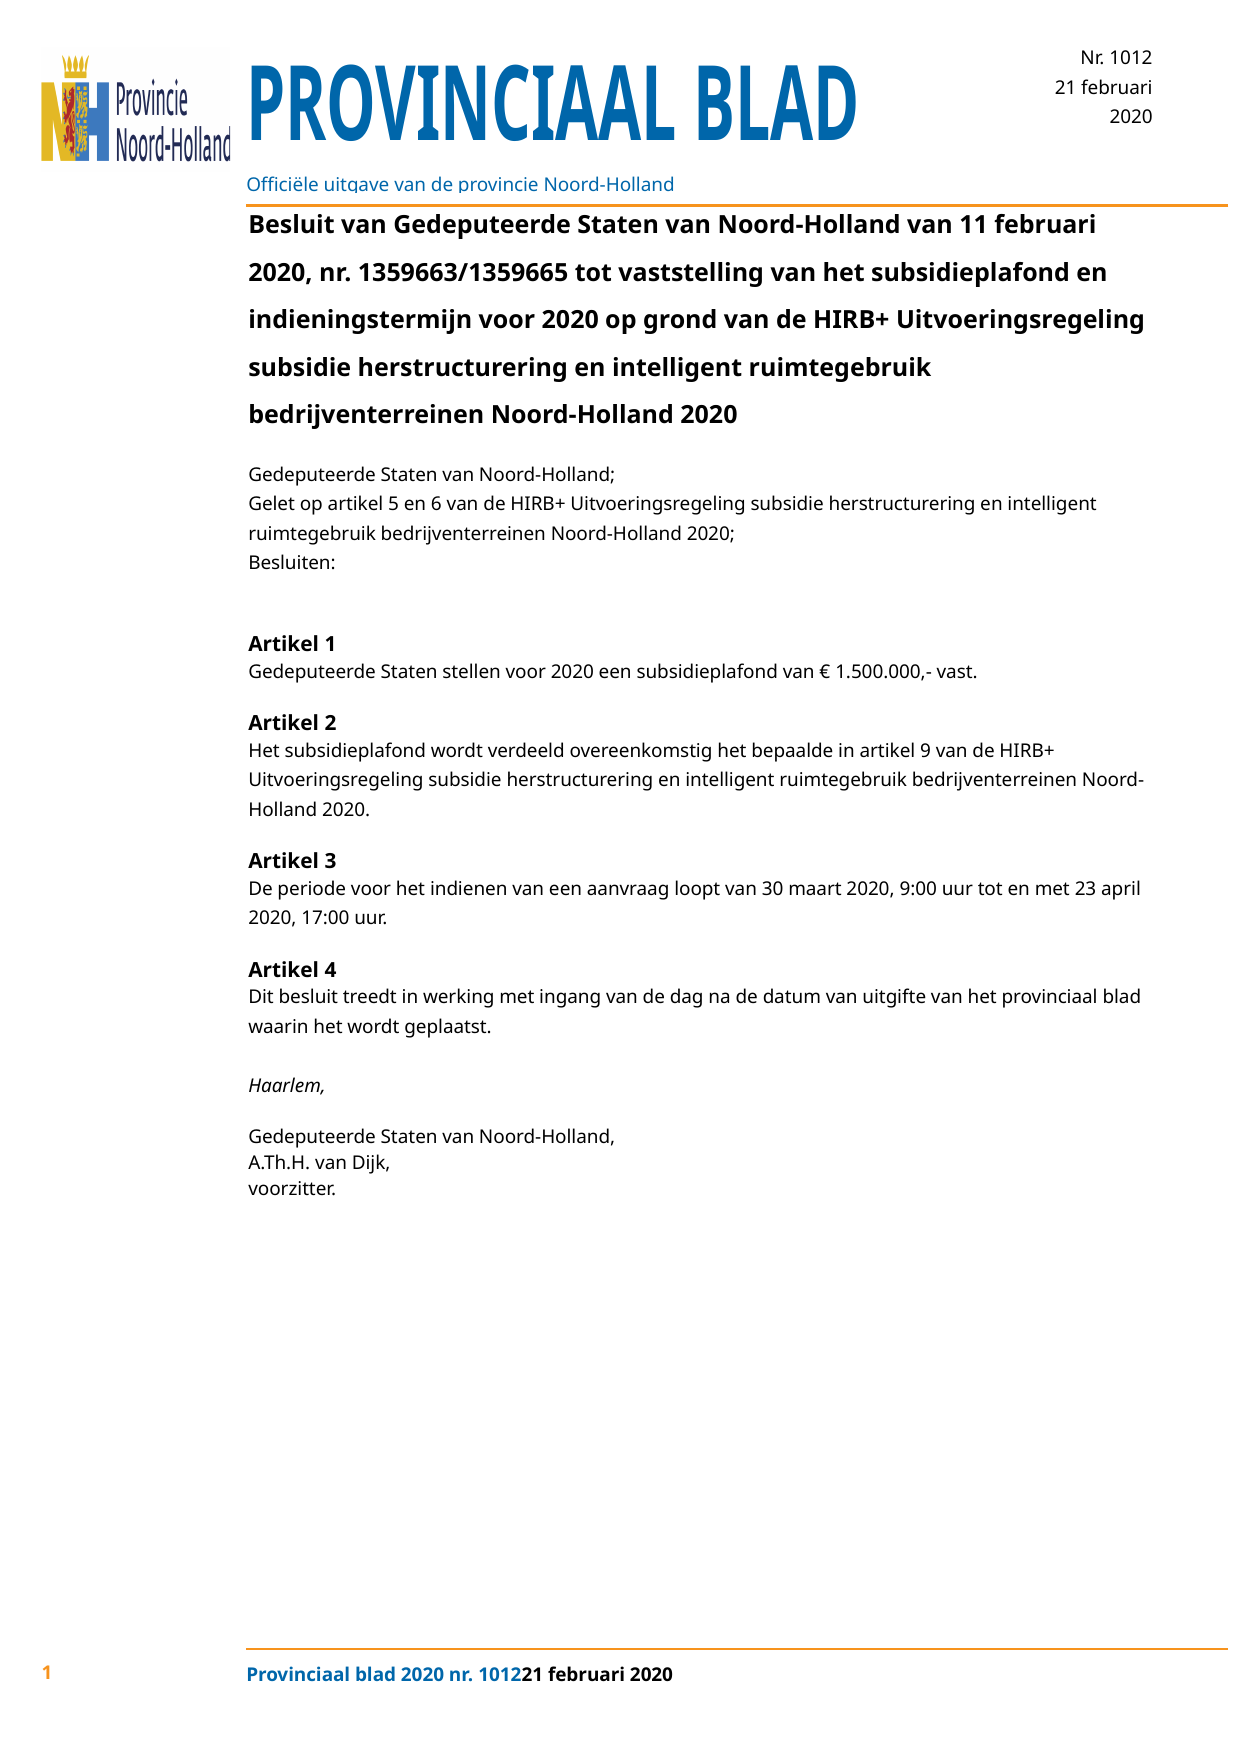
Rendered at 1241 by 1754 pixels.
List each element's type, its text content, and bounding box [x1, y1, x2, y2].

text Besluiten: [248, 549, 1152, 575]
text Artikel 4 [248, 955, 1152, 983]
text Het subsidieplafond wordt verdeeld overeenkomstig het bepaalde in artikel 9 van de HIRB+ Uitvoeringsregeling subsidie herstructurering en intelligent ruimtegebruik bedrijventerreinen Noord-Holland 2020. [248, 737, 1152, 822]
text A.Th.H. van Dijk, [248, 1149, 1152, 1175]
text Gedeputeerde Staten van Noord-Holland; [248, 461, 1152, 486]
text Besluit van Gedeputeerde Staten van Noord-Holland van 11 februari 2020, nr. 1359663/1359665 tot vaststelling van het subsidieplafond en indieningstermijn voor 2020 op grond van de HIRB+ Uitvoeringsregeling subsidie herstructurering en intelligent ruimtegebruik bedrijventerreinen Noord-Holland 2020 [248, 207, 1152, 431]
text De periode voor het indienen van een aanvraag loopt van 30 maart 2020, 9:00 uur tot en met 23 april 2020, 17:00 uur. [248, 875, 1152, 930]
picture [41, 47, 231, 172]
text Haarlem, [248, 1072, 1152, 1098]
text Gedeputeerde Staten van Noord-Holland, [248, 1123, 1152, 1149]
text Dit besluit treedt in werking met ingang van de dag na de datum van uitgifte van het provinciaal blad waarin het wordt geplaatst. [248, 983, 1152, 1038]
text Artikel 3 [248, 846, 1152, 875]
text Gedeputeerde Staten stellen voor 2020 een subsidieplafond van € 1.500.000,- vast. [248, 658, 1152, 684]
text voorzitter. [248, 1175, 1152, 1201]
text Artikel 2 [248, 708, 1152, 737]
text Gelet op artikel 5 en 6 van de HIRB+ Uitvoeringsregeling subsidie herstructurering en intelligent ruimtegebruik bedrijventerreinen Noord-Holland 2020; [248, 490, 1152, 546]
text Artikel 1 [248, 629, 1152, 658]
